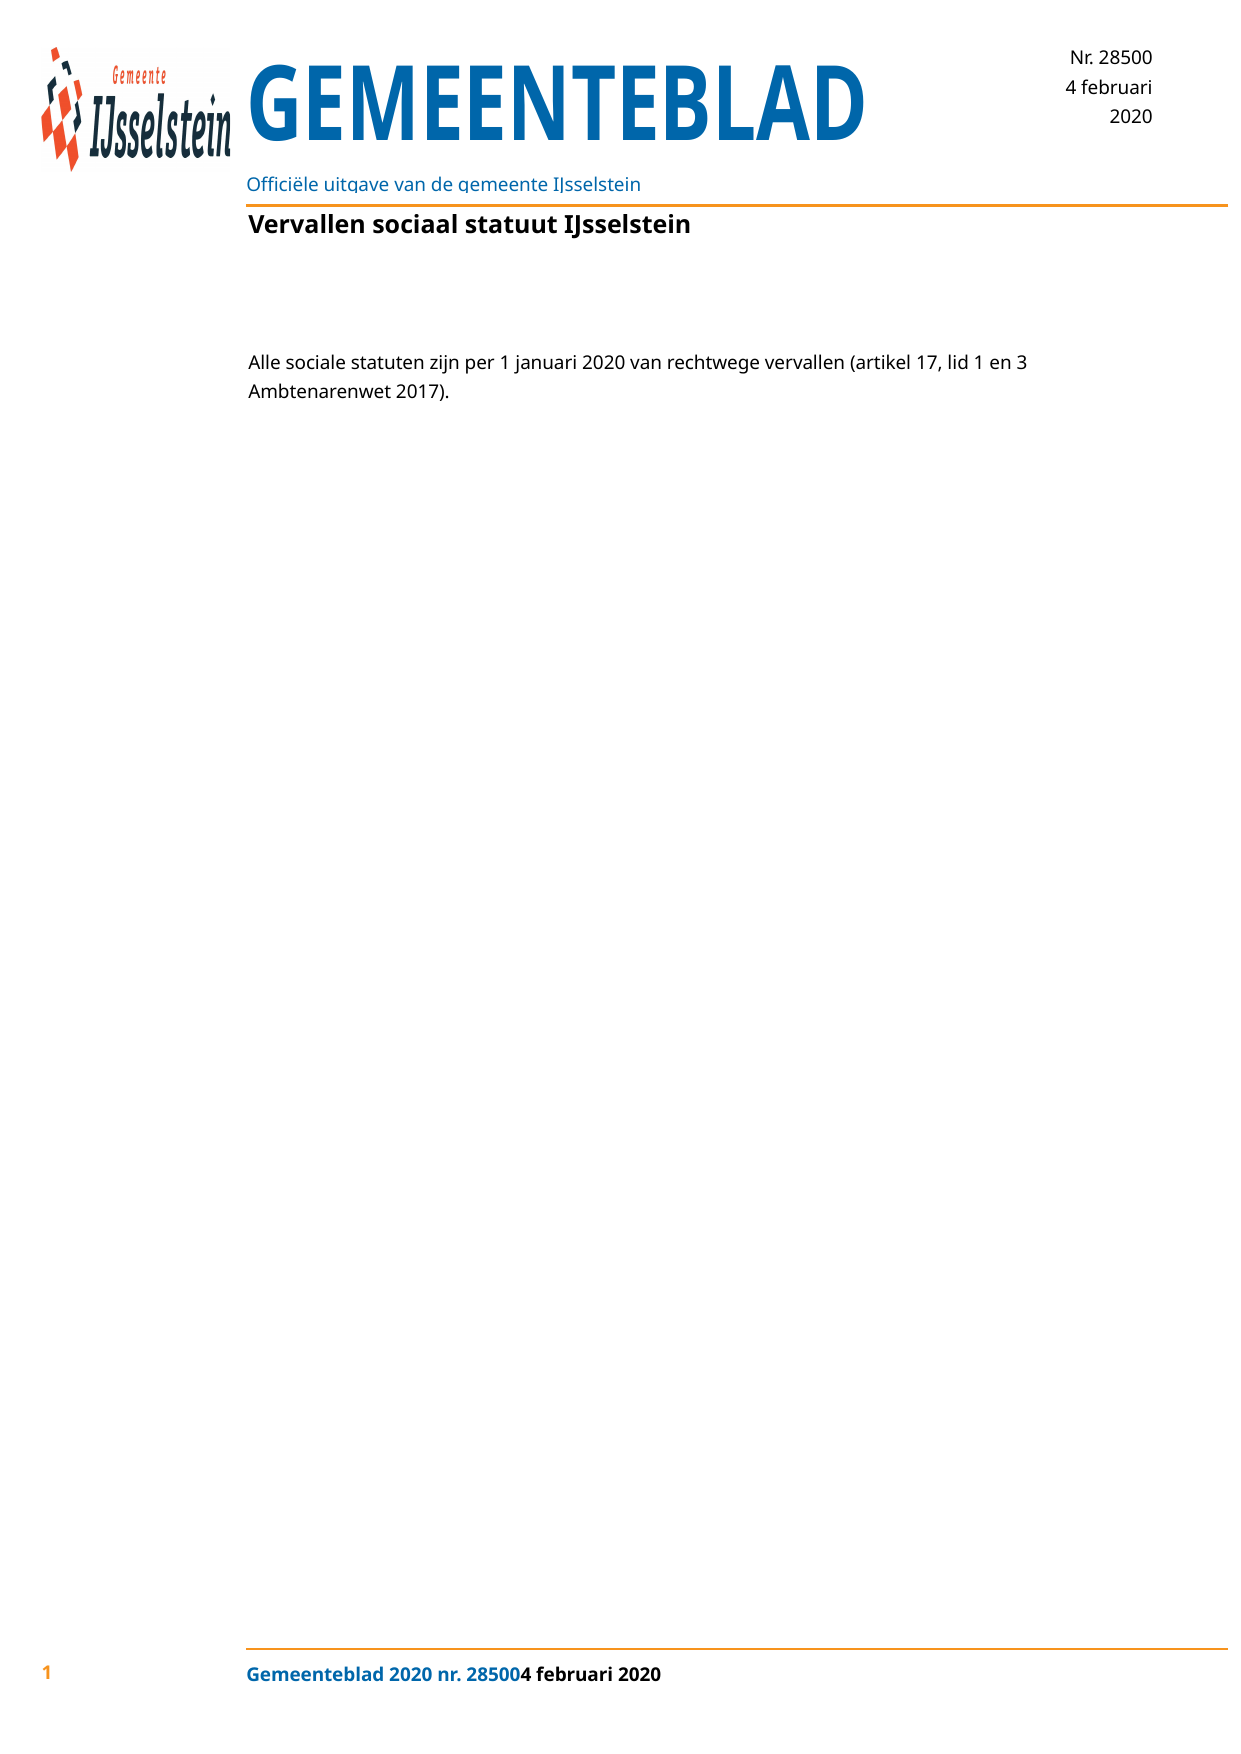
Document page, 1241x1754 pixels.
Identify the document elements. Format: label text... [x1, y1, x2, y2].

text Alle sociale statuten zijn per 1 januari 2020 van rechtwege vervallen (artikel 17, lid 1 en 3 Ambtenarenwet 2017). [248, 349, 1152, 404]
text Vervallen sociaal statuut IJsselstein [248, 207, 1152, 241]
picture [41, 47, 231, 172]
